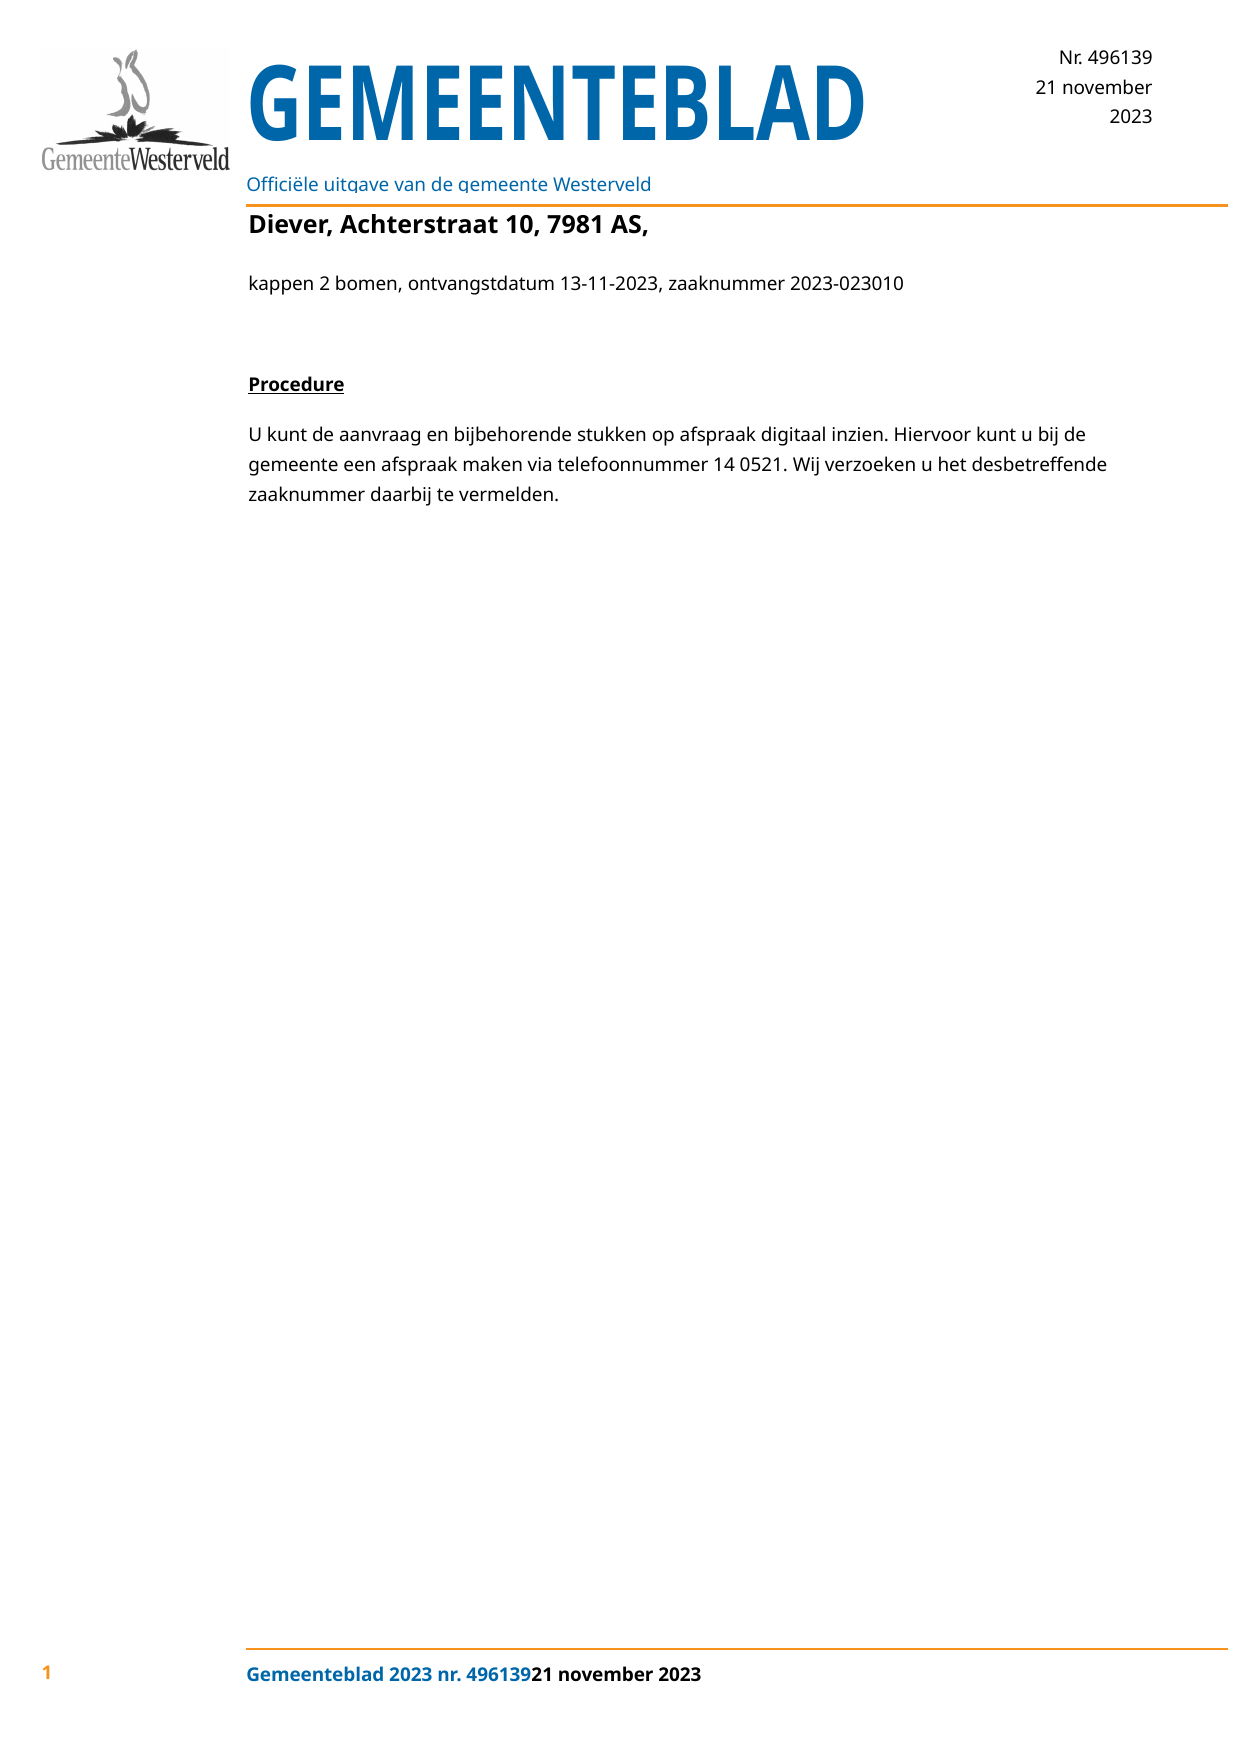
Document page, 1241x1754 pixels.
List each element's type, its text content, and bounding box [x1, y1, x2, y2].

text kappen 2 bomen, ontvangstdatum 13-11-2023, zaaknummer 2023-023010 [248, 270, 1152, 296]
text Procedure [248, 371, 1152, 397]
text U kunt de aanvraag en bijbehorende stukken op afspraak digitaal inzien. Hiervoor kunt u bij de gemeente een afspraak maken via telefoonnummer 14 0521. Wij verzoeken u het desbetreffende zaaknummer daarbij te vermelden. [248, 422, 1152, 506]
text Diever, Achterstraat 10, 7981 AS, [248, 207, 1152, 241]
picture [41, 47, 231, 172]
